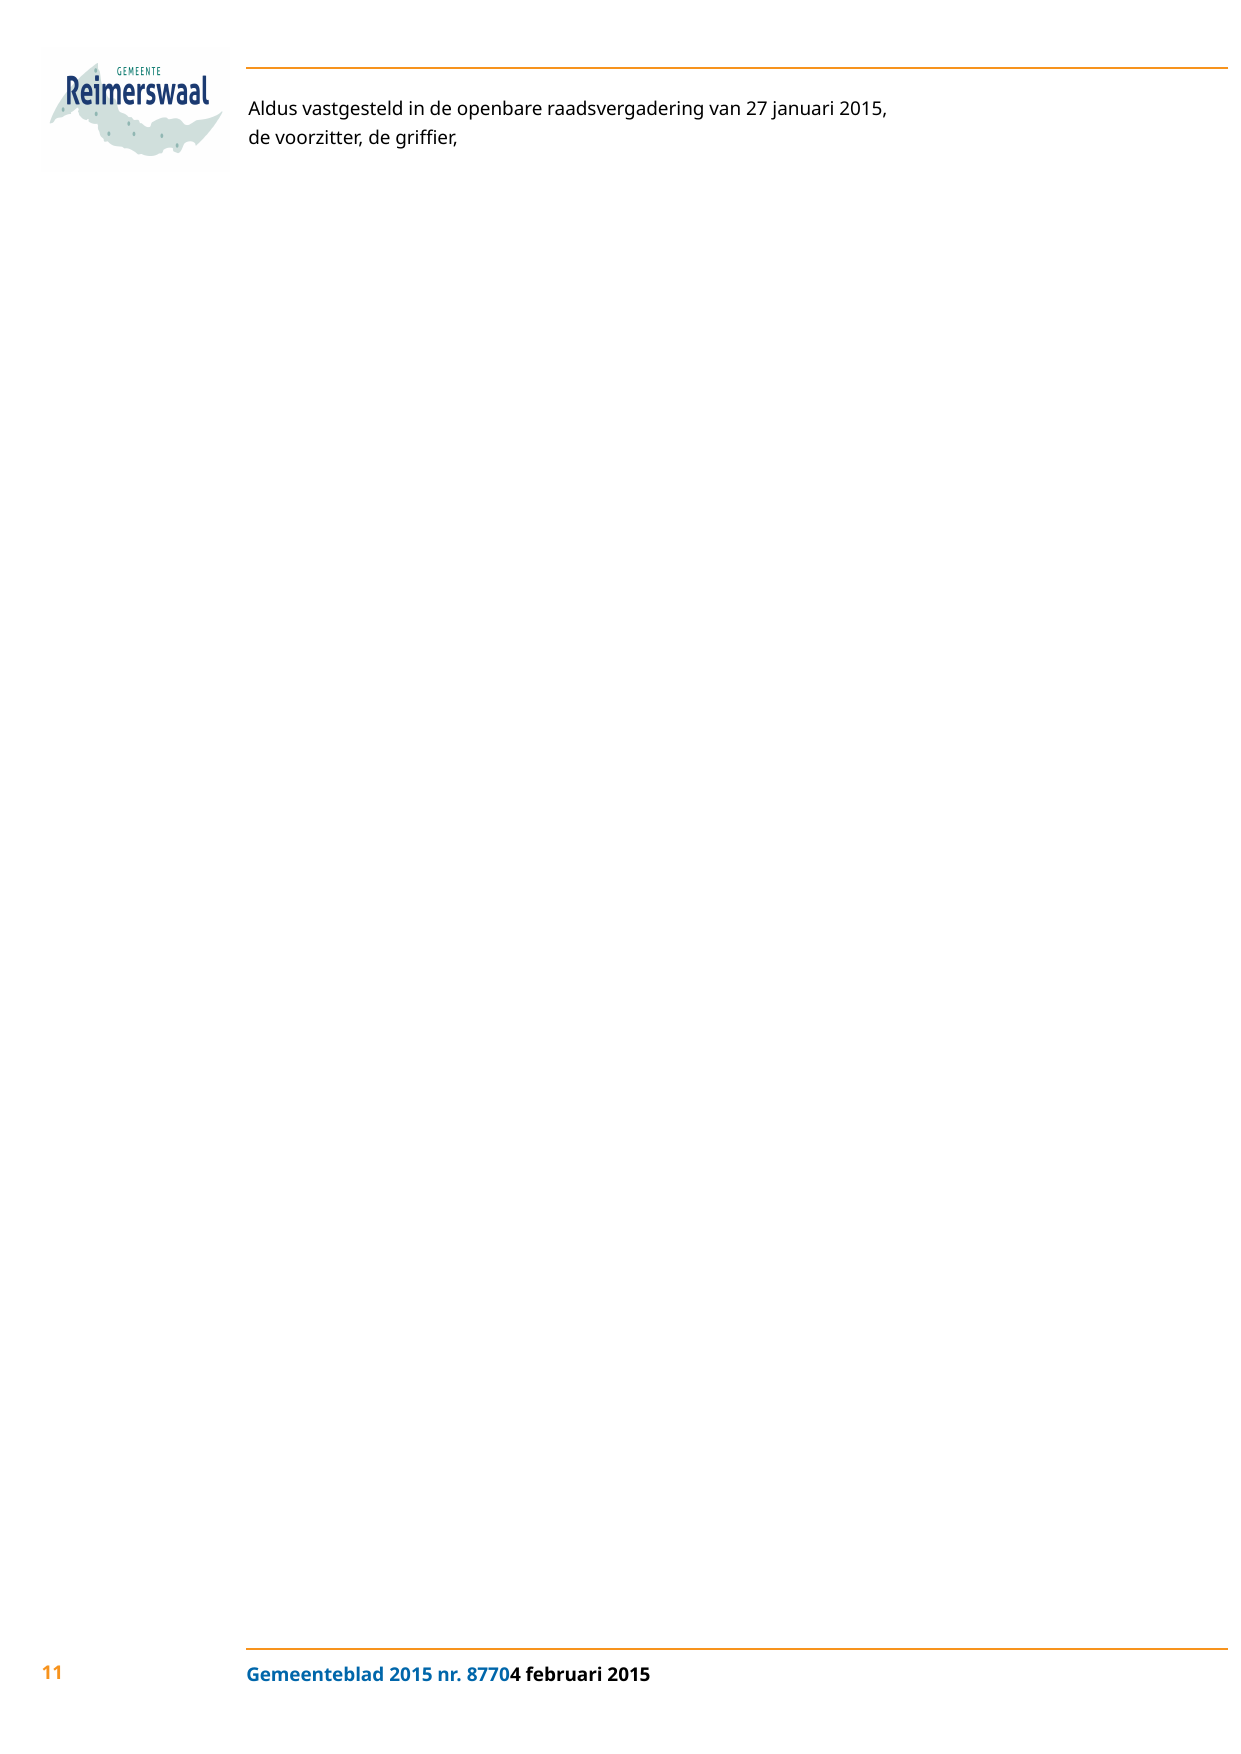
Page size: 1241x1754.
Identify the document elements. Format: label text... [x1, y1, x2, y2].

picture [41, 47, 231, 172]
text Aldus vastgesteld in de openbare raadsvergadering van 27 januari 2015, [248, 95, 1152, 121]
text de voorzitter, de griffier, [248, 124, 1152, 150]
